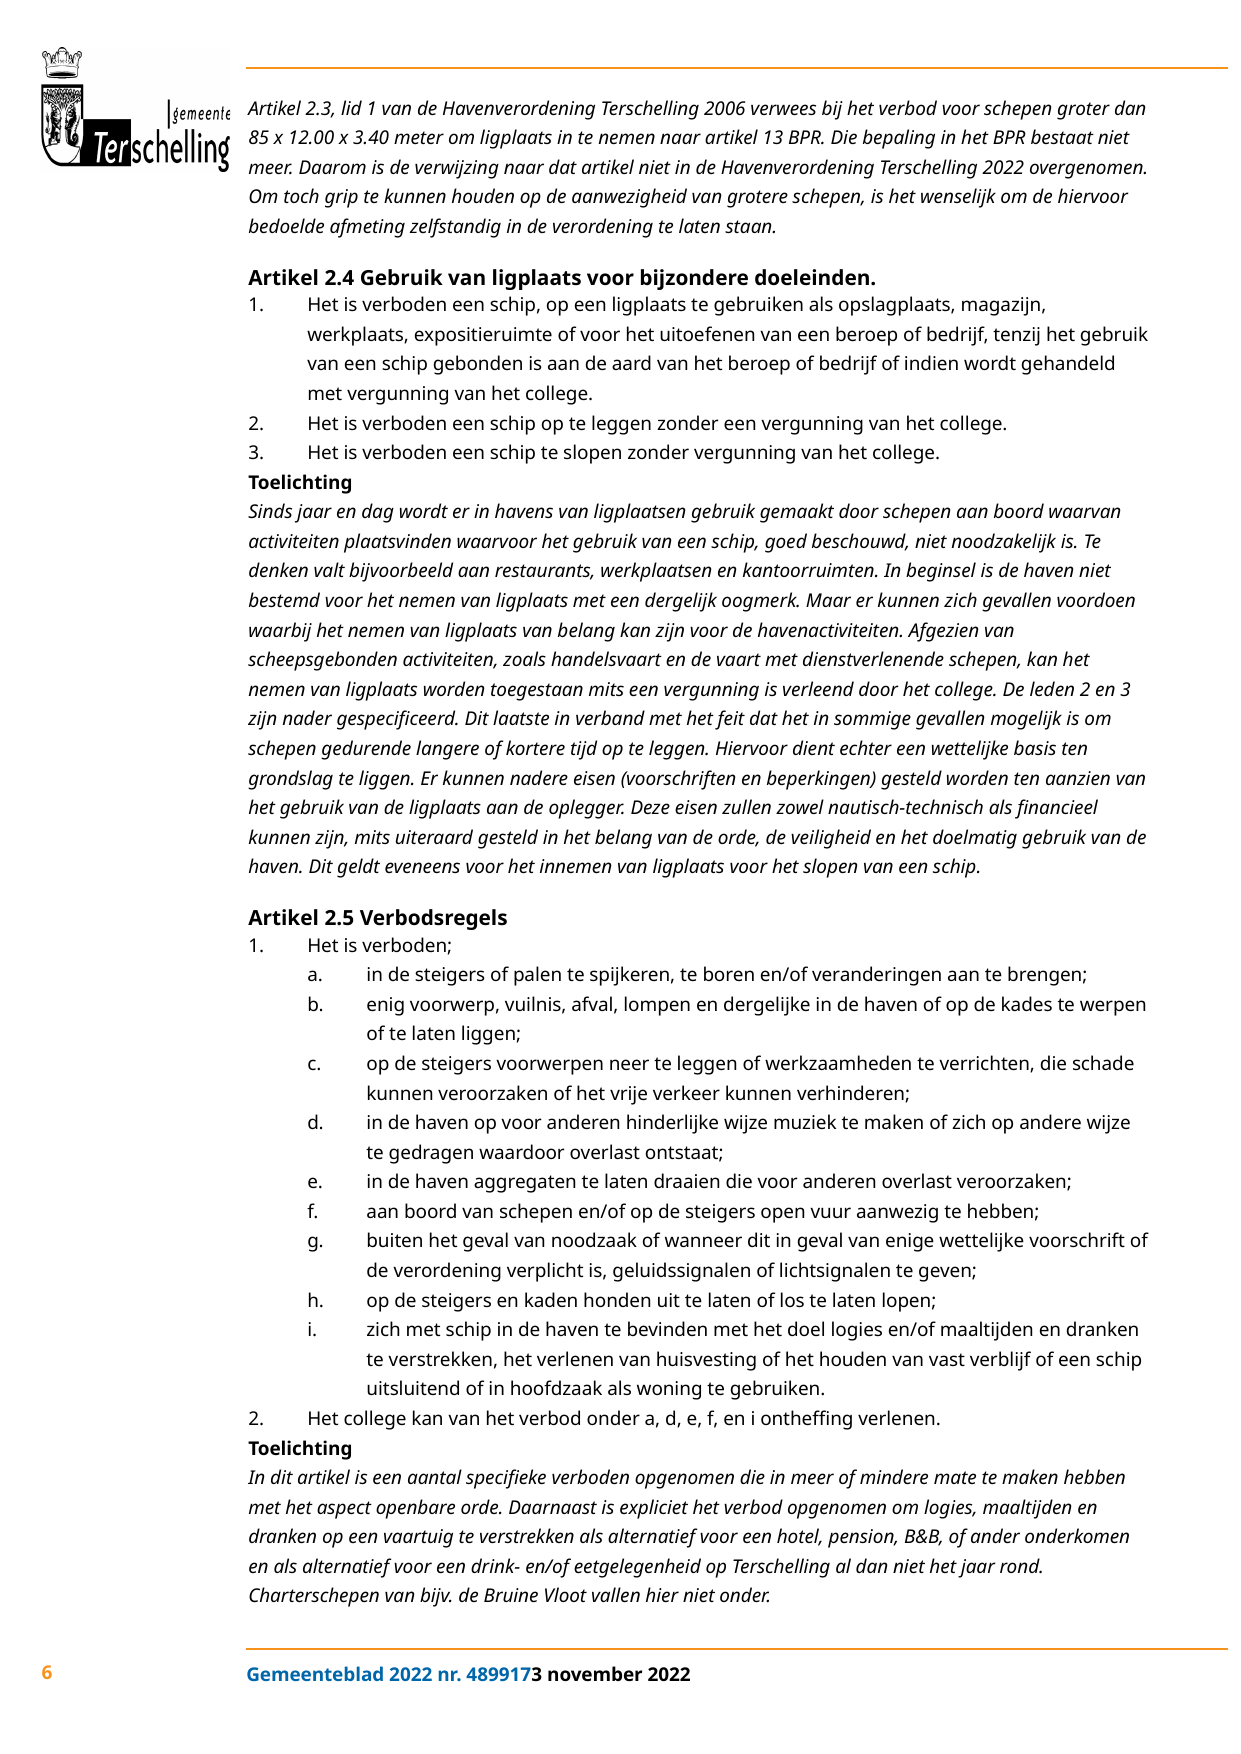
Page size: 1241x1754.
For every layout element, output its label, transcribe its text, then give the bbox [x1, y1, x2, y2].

list in de haven aggregaten te laten draaien die voor anderen overlast veroorzaken; [307, 1168, 1152, 1194]
table_header Toelichting Sinds jaar en dag wordt er in havens van ligplaatsen gebruik gemaakt door schepen aan boord waarvan activiteiten plaatsvinden waarvoor het gebruik van een schip, goed beschouwd, niet noodzakelijk is. Te denken valt bijvoorbeeld aan restaurants, werkplaatsen en kantoorruimten. In beginsel is de haven niet bestemd voor het nemen van ligplaats met een dergelijk oogmerk. Maar er kunnen zich gevallen voordoen waarbij het nemen van ligplaats van belang kan zijn voor de havenactiviteiten. Afgezien van scheepsgebonden activiteiten, zoals handelsvaart en de vaart met dienstverlenende schepen, kan het nemen van ligplaats worden toegestaan mits een vergunning is verleend door het college. De leden 2 en 3 zijn nader gespecificeerd. Dit laatste in verband met het feit dat het in sommige gevallen mogelijk is om schepen gedurende langere of kortere tijd op te leggen. Hiervoor dient echter een wettelijke basis ten grondslag te liggen. Er kunnen nadere eisen (voorschriften en beperkingen) gesteld worden ten aanzien van het gebruik van de ligplaats aan de oplegger. Deze eisen zullen zowel nautisch-technisch als financieel kunnen zijn, mits uiteraard gesteld in het belang van de orde, de veiligheid en het doelmatig gebruik van de haven. Dit geldt eveneens voor het innemen van ligplaats voor het slopen van een schip. [248, 469, 1152, 879]
list Het is verboden; [248, 932, 1152, 957]
list zich met schip in de haven te bevinden met het doel logies en/of maaltijden en dranken te verstrekken, het verlenen van huisvesting of het houden van vast verblijf of een schip uitsluitend of in hoofdzaak als woning te gebruiken. [307, 1316, 1152, 1401]
picture [41, 47, 231, 172]
text Artikel 2.4 Gebruik van ligplaats voor bijzondere doeleinden. [248, 263, 1152, 291]
list in de steigers of palen te spijkeren, te boren en/of veranderingen aan te brengen; [307, 961, 1152, 987]
list op de steigers voorwerpen neer te leggen of werkzaamheden te verrichten, die schade kunnen veroorzaken of het vrije verkeer kunnen verhinderen; [307, 1050, 1152, 1105]
text Artikel 2.5 Verbodsregels [248, 903, 1152, 932]
list Het is verboden een schip op te leggen zonder een vergunning van het college. [248, 410, 1152, 435]
list Het is verboden een schip, op een ligplaats te gebruiken als opslagplaats, magazijn, werkplaats, expositieruimte of voor het uitoefenen van een beroep of bedrijf, tenzij het gebruik van een schip gebonden is aan de aard van het beroep of bedrijf of indien wordt gehandeld met vergunning van het college. [248, 291, 1152, 406]
list enig voorwerp, vuilnis, afval, lompen en dergelijke in de haven of op de kades te werpen of te laten liggen; [307, 991, 1152, 1046]
list op de steigers en kaden honden uit te laten of los te laten lopen; [307, 1287, 1152, 1312]
list aan boord van schepen en/of op de steigers open vuur aanwezig te hebben; [307, 1198, 1152, 1224]
list Het college kan van het verbod onder a, d, e, f, en i ontheffing verlenen. [248, 1405, 1152, 1431]
list buiten het geval van noodzaak of wanneer dit in geval van enige wettelijke voorschrift of de verordening verplicht is, geluidssignalen of lichtsignalen te geven; [307, 1228, 1152, 1283]
table_header Artikel 2.3, lid 1 van de Havenverordening Terschelling 2006 verwees bij het verbod voor schepen groter dan 85 x 12.00 x 3.40 meter om ligplaats in te nemen naar artikel 13 BPR. Die bepaling in het BPR bestaat niet meer. Daarom is de verwijzing naar dat artikel niet in de Havenverordening Terschelling 2022 overgenomen. Om toch grip te kunnen houden op de aanwezigheid van grotere schepen, is het wenselijk om de hiervoor bedoelde afmeting zelfstandig in de verordening te laten staan. [248, 95, 1152, 239]
list Het is verboden een schip te slopen zonder vergunning van het college. [248, 439, 1152, 465]
table_header Toelichting In dit artikel is een aantal specifieke verboden opgenomen die in meer of mindere mate te maken hebben met het aspect openbare orde. Daarnaast is expliciet het verbod opgenomen om logies, maaltijden en dranken op een vaartuig te verstrekken als alternatief voor een hotel, pension, B&B, of ander onderkomen en als alternatief voor een drink- en/of eetgelegenheid op Terschelling al dan niet het jaar rond. Charterschepen van bijv. de Bruine Vloot vallen hier niet onder. [248, 1435, 1152, 1608]
list in de haven op voor anderen hinderlijke wijze muziek te maken of zich op andere wijze te gedragen waardoor overlast ontstaat; [307, 1109, 1152, 1164]
